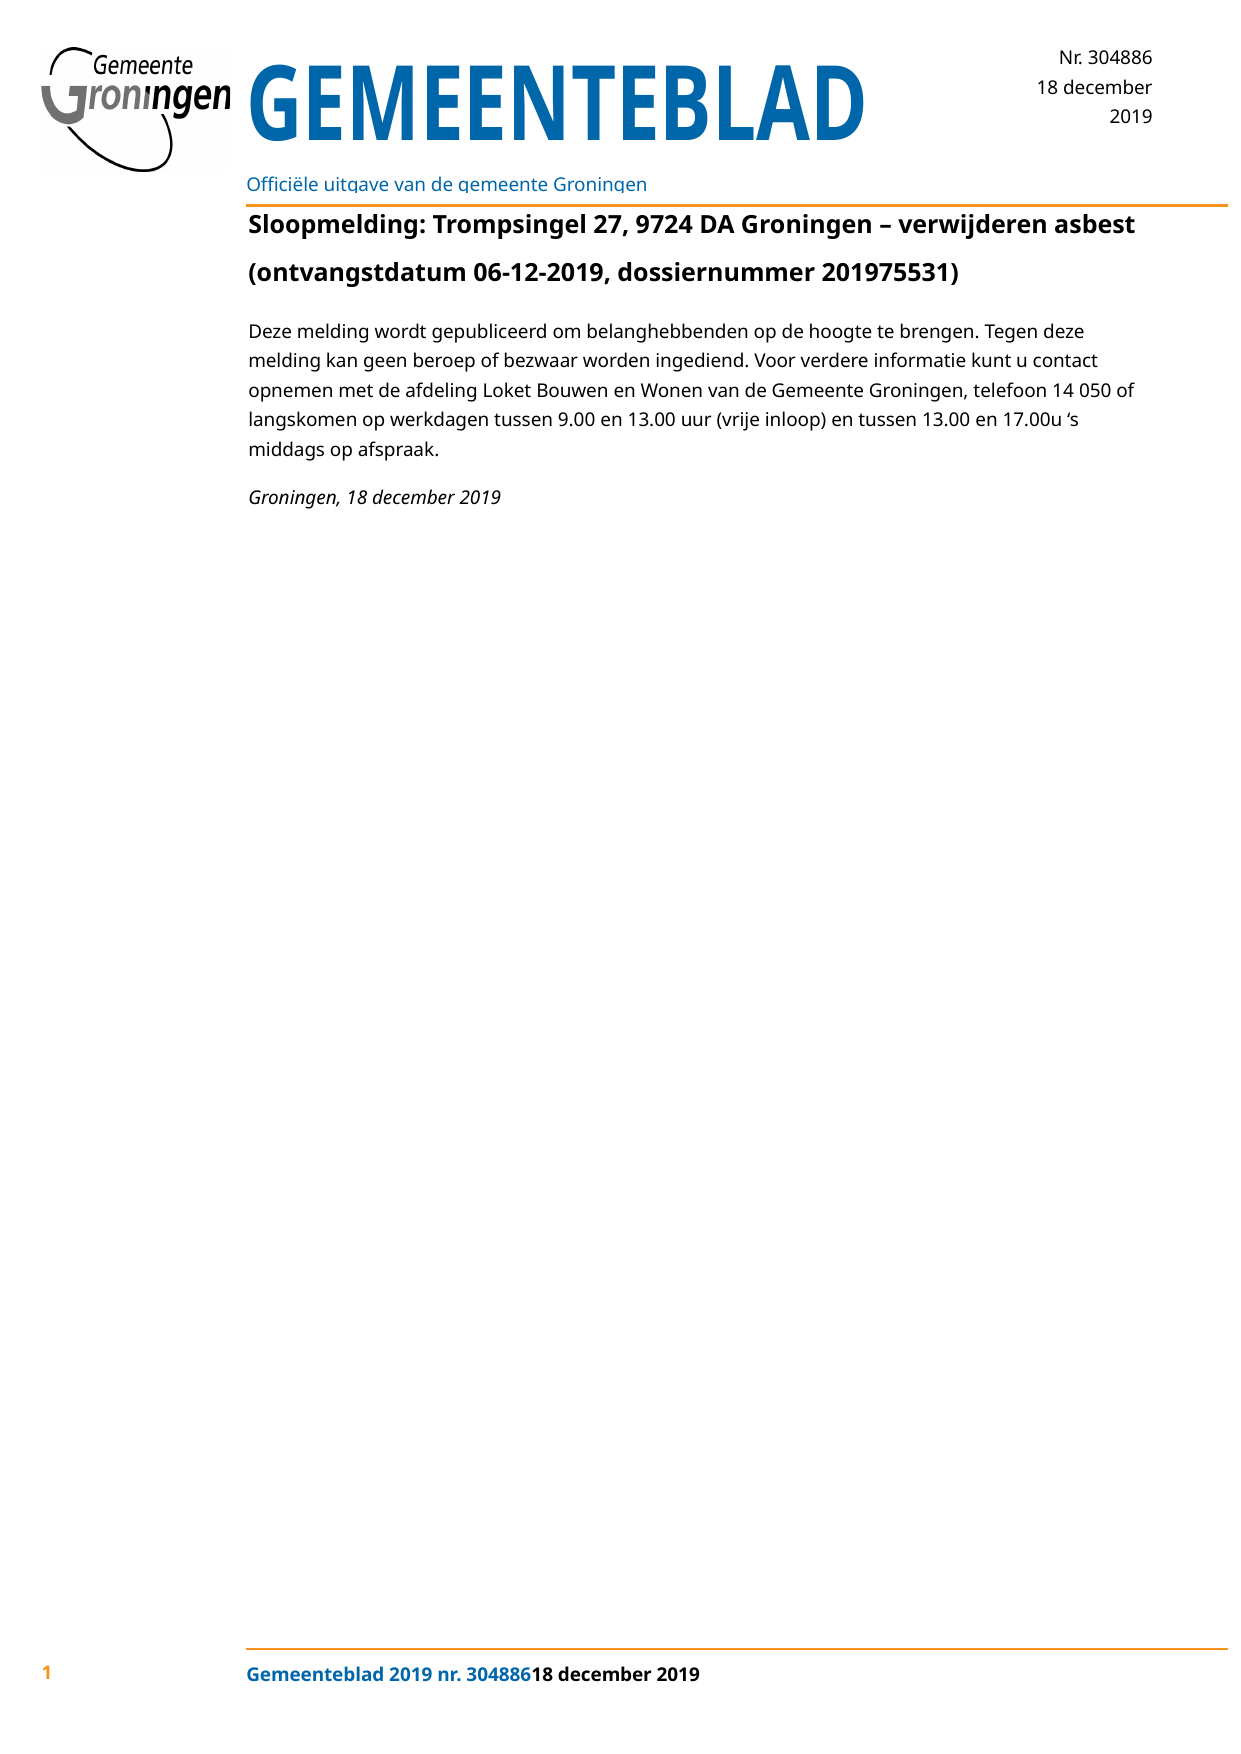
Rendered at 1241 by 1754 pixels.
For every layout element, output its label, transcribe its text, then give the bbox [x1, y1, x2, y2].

text Deze melding wordt gepubliceerd om belanghebbenden op de hoogte te brengen. Tegen deze melding kan geen beroep of bezwaar worden ingediend. Voor verdere informatie kunt u contact opnemen met de afdeling Loket Bouwen en Wonen van de Gemeente Groningen, telefoon 14 050 of langskomen op werkdagen tussen 9.00 en 13.00 uur (vrije inloop) en tussen 13.00 en 17.00u ‘s middags op afspraak. [248, 318, 1152, 462]
text Sloopmelding: Trompsingel 27, 9724 DA Groningen – verwijderen asbest (ontvangstdatum 06-12-2019, dossiernummer 201975531) [248, 207, 1152, 288]
picture [41, 47, 231, 172]
text Groningen, 18 december 2019 [248, 484, 1152, 510]
